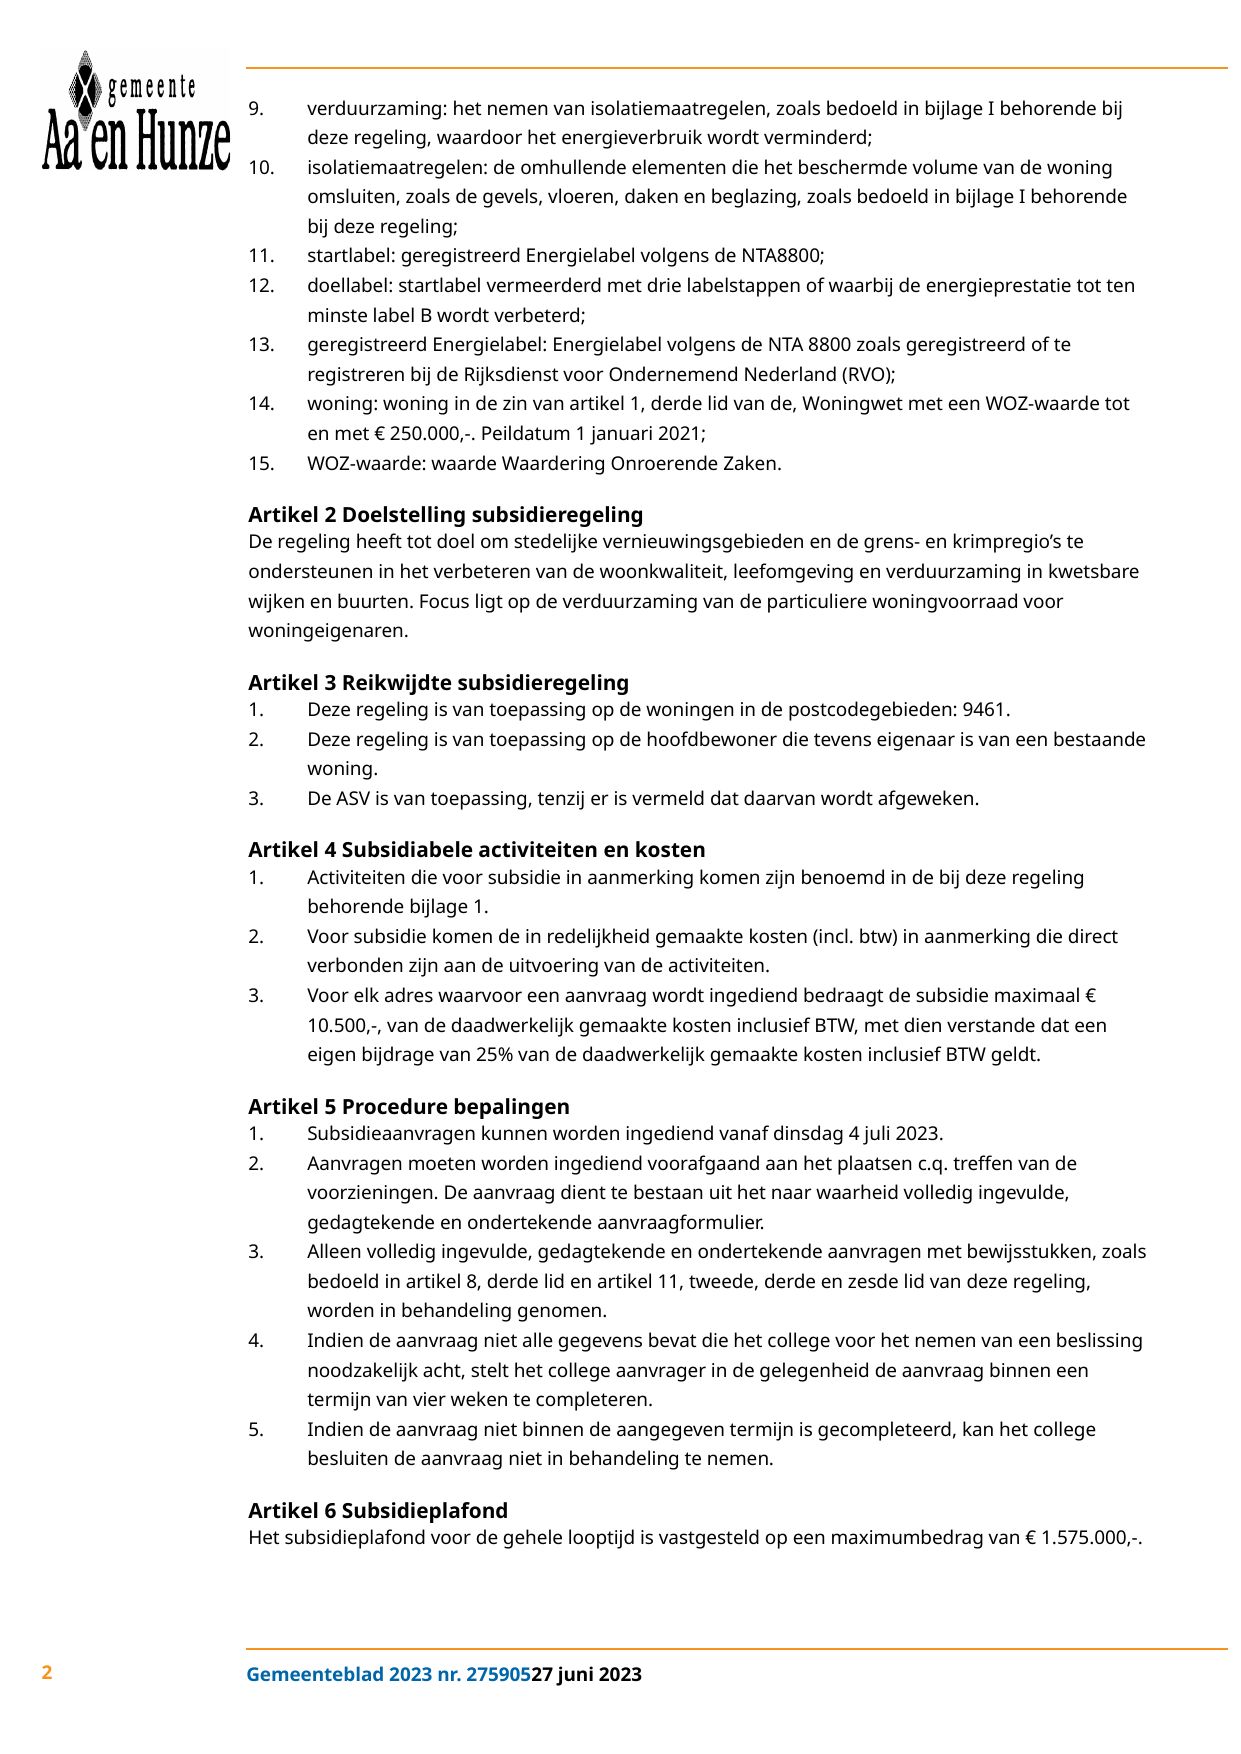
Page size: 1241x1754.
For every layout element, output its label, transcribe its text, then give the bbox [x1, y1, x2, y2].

text Artikel 2 Doelstelling subsidieregeling [248, 500, 1152, 529]
text Artikel 5 Procedure bepalingen [248, 1092, 1152, 1120]
list Voor subsidie komen de in redelijkheid gemaakte kosten (incl. btw) in aanmerking die direct verbonden zijn aan de uitvoering van de activiteiten. [248, 923, 1152, 978]
list Voor elk adres waarvoor een aanvraag wordt ingediend bedraagt de subsidie maximaal € 10.500,-, van de daadwerkelijk gemaakte kosten inclusief BTW, met dien verstande dat een eigen bijdrage van 25% van de daadwerkelijk gemaakte kosten inclusief BTW geldt. [248, 982, 1152, 1067]
list Indien de aanvraag niet binnen de aangegeven termijn is gecompleteerd, kan het college besluiten de aanvraag niet in behandeling te nemen. [248, 1416, 1152, 1471]
list doellabel: startlabel vermeerderd met drie labelstappen of waarbij de energieprestatie tot ten minste label B wordt verbeterd; [248, 272, 1152, 328]
text Artikel 3 Reikwijdte subsidieregeling [248, 668, 1152, 696]
list WOZ-waarde: waarde Waardering Onroerende Zaken. [248, 450, 1152, 476]
list woning: woning in de zin van artikel 1, derde lid van de, Woningwet met een WOZ-waarde tot en met € 250.000,-. Peildatum 1 januari 2021; [248, 391, 1152, 446]
text Artikel 4 Subsidiabele activiteiten en kosten [248, 835, 1152, 864]
list Subsidieaanvragen kunnen worden ingediend vanaf dinsdag 4 juli 2023. [248, 1120, 1152, 1146]
list Activiteiten die voor subsidie in aanmerking komen zijn benoemd in de bij deze regeling behorende bijlage 1. [248, 864, 1152, 919]
list De ASV is van toepassing, tenzij er is vermeld dat daarvan wordt afgeweken. [248, 785, 1152, 811]
list isolatiemaatregelen: de omhullende elementen die het beschermde volume van de woning omsluiten, zoals de gevels, vloeren, daken en beglazing, zoals bedoeld in bijlage I behorende bij deze regeling; [248, 154, 1152, 239]
text Artikel 6 Subsidieplafond [248, 1496, 1152, 1524]
list startlabel: geregistreerd Energielabel volgens de NTA8800; [248, 243, 1152, 268]
list Deze regeling is van toepassing op de woningen in de postcodegebieden: 9461. [248, 696, 1152, 722]
list Aanvragen moeten worden ingediend voorafgaand aan het plaatsen c.q. treffen van de voorzieningen. De aanvraag dient te bestaan uit het naar waarheid volledig ingevulde, gedagtekende en ondertekende aanvraagformulier. [248, 1150, 1152, 1235]
text Het subsidieplafond voor de gehele looptijd is vastgesteld op een maximumbedrag van € 1.575.000,-. [248, 1524, 1152, 1550]
list verduurzaming: het nemen van isolatiemaatregelen, zoals bedoeld in bijlage I behorende bij deze regeling, waardoor het energieverbruik wordt verminderd; [248, 95, 1152, 150]
list Alleen volledig ingevulde, gedagtekende en ondertekende aanvragen met bewijsstukken, zoals bedoeld in artikel 8, derde lid en artikel 11, tweede, derde en zesde lid van deze regeling, worden in behandeling genomen. [248, 1238, 1152, 1323]
picture [41, 47, 231, 172]
list geregistreerd Energielabel: Energielabel volgens de NTA 8800 zoals geregistreerd of te registreren bij de Rijksdienst voor Ondernemend Nederland (RVO); [248, 331, 1152, 387]
text De regeling heeft tot doel om stedelijke vernieuwingsgebieden en de grens- en krimpregio’s te ondersteunen in het verbeteren van de woonkwaliteit, leefomgeving en verduurzaming in kwetsbare wijken en buurten. Focus ligt op de verduurzaming van de particuliere woningvoorraad voor woningeigenaren. [248, 529, 1152, 643]
list Deze regeling is van toepassing op de hoofdbewoner die tevens eigenaar is van een bestaande woning. [248, 726, 1152, 781]
list Indien de aanvraag niet alle gegevens bevat die het college voor het nemen van een beslissing noodzakelijk acht, stelt het college aanvrager in de gelegenheid de aanvraag binnen een termijn van vier weken te completeren. [248, 1327, 1152, 1412]
